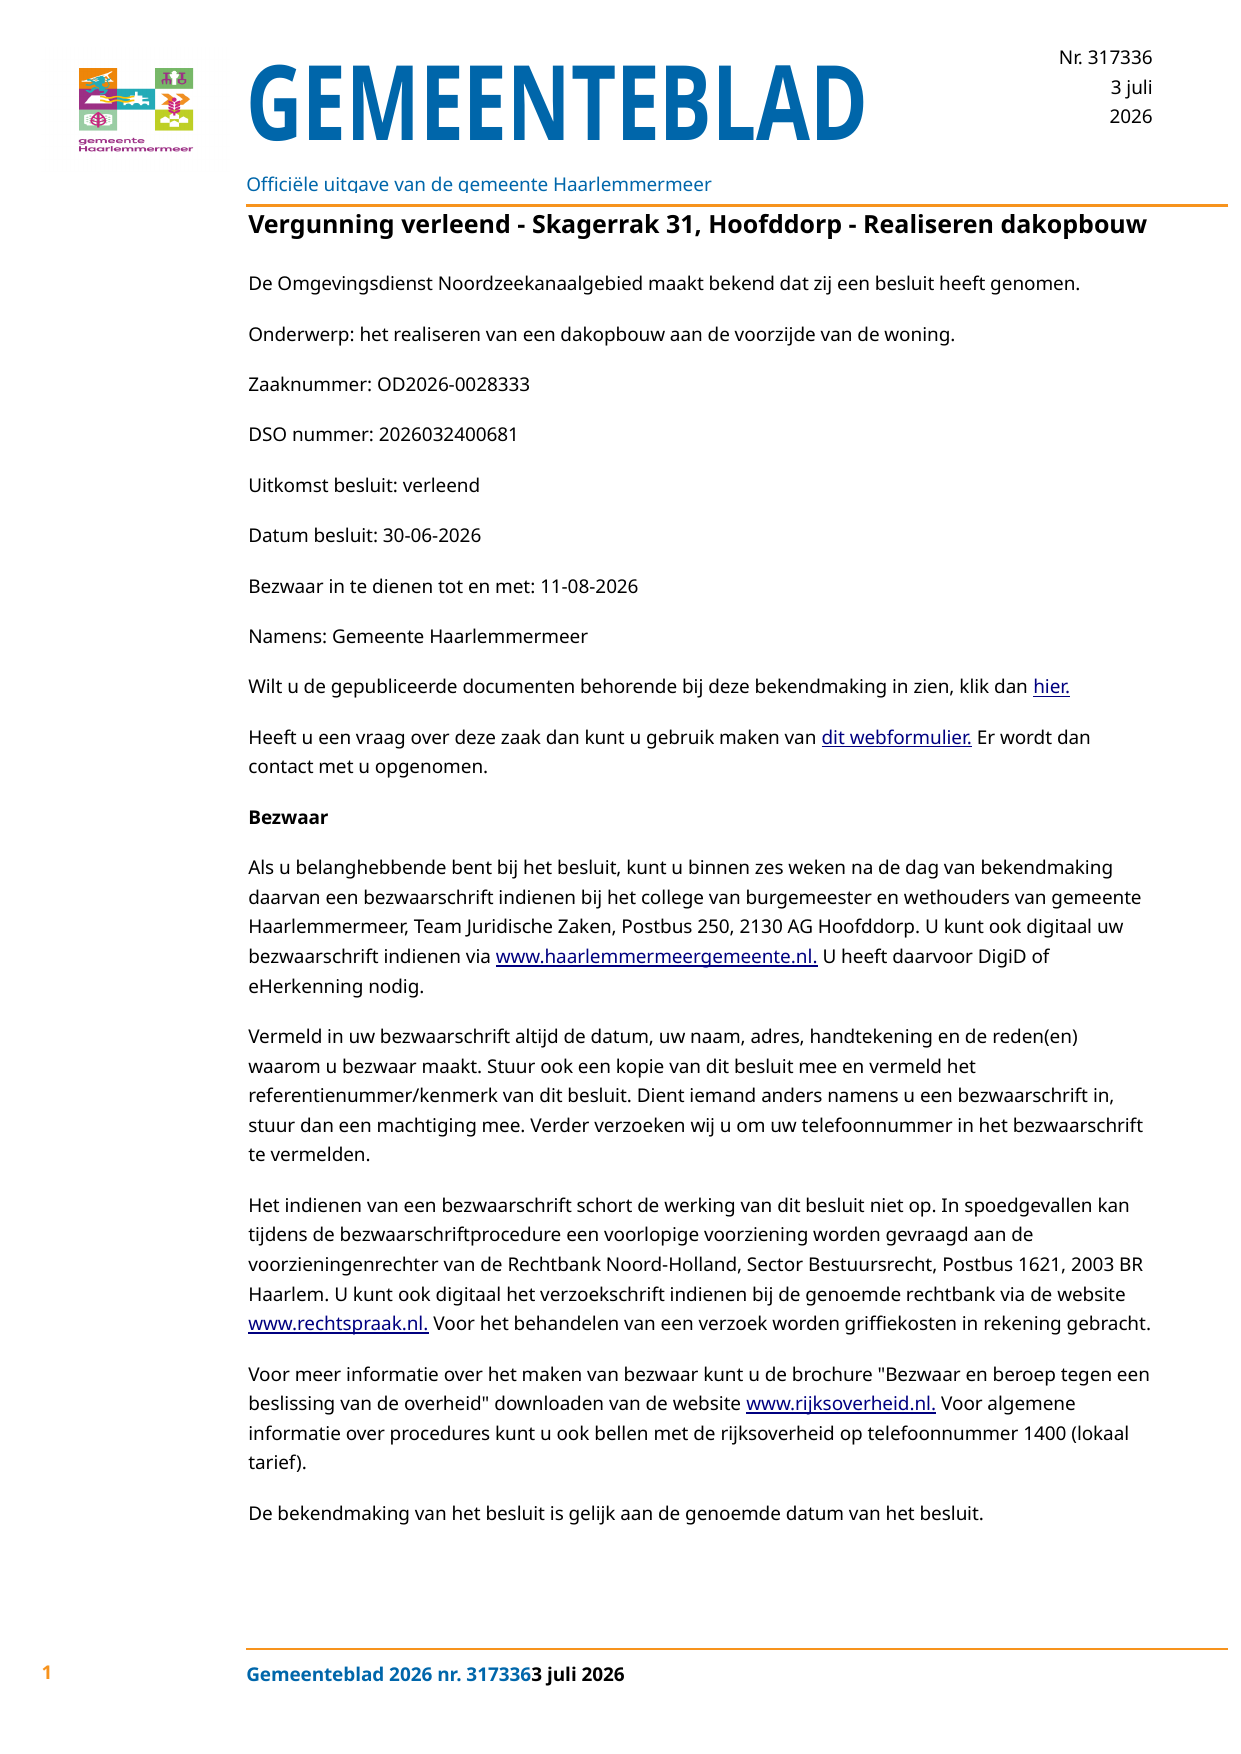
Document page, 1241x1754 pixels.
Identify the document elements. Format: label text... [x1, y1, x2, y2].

text Als u belanghebbende bent bij het besluit, kunt u binnen zes weken na de dag van bekendmaking daarvan een bezwaarschrift indienen bij het college van burgemeester en wethouders van gemeente Haarlemmermeer, Team Juridische Zaken, Postbus 250, 2130 AG Hoofddorp. U kunt ook digitaal uw bezwaarschrift indienen via www.haarlemmermeergemeente.nl. U heeft daarvoor DigiD of eHerkenning nodig. [248, 854, 1152, 998]
text Bezwaar in te dienen tot en met: 11-08-2026 [248, 573, 1152, 598]
text Bezwaar [248, 804, 1152, 830]
picture [41, 47, 231, 172]
text Voor meer informatie over het maken van bezwaar kunt u de brochure "Bezwaar en beroep tegen een beslissing van de overheid" downloaden van de website www.rijksoverheid.nl. Voor algemene informatie over procedures kunt u ook bellen met de rijksoverheid op telefoonnummer 1400 (lokaal tarief). [248, 1361, 1152, 1475]
text Uitkomst besluit: verleend [248, 472, 1152, 498]
text Vermeld in uw bezwaarschrift altijd de datum, uw naam, adres, handtekening en de reden(en) waarom u bezwaar maakt. Stuur ook een kopie van dit besluit mee en vermeld het referentienummer/kenmerk van dit besluit. Dient iemand anders namens u een bezwaarschrift in, stuur dan een machtiging mee. Verder verzoeken wij u om uw telefoonnummer in het bezwaarschrift te vermelden. [248, 1023, 1152, 1167]
text De bekendmaking van het besluit is gelijk aan de genoemde datum van het besluit. [248, 1500, 1152, 1526]
text Datum besluit: 30-06-2026 [248, 522, 1152, 548]
text Zaaknummer: OD2026-0028333 [248, 371, 1152, 397]
text Wilt u de gepubliceerde documenten behorende bij deze bekendmaking in zien, klik dan hier. [248, 674, 1152, 699]
text De Omgevingsdienst Noordzeekanaalgebied maakt bekend dat zij een besluit heeft genomen. [248, 270, 1152, 296]
text Het indienen van een bezwaarschrift schort de werking van dit besluit niet op. In spoedgevallen kan tijdens de bezwaarschriftprocedure een voorlopige voorziening worden gevraagd aan de voorzieningenrechter van de Rechtbank Noord-Holland, Sector Bestuursrecht, Postbus 1621, 2003 BR Haarlem. U kunt ook digitaal het verzoekschrift indienen bij de genoemde rechtbank via de website www.rechtspraak.nl. Voor het behandelen van een verzoek worden griffiekosten in rekening gebracht. [248, 1192, 1152, 1336]
text DSO nummer: 2026032400681 [248, 422, 1152, 447]
text Heeft u een vraag over deze zaak dan kunt u gebruik maken van dit webformulier. Er wordt dan contact met u opgenomen. [248, 724, 1152, 779]
text Vergunning verleend - Skagerrak 31, Hoofddorp - Realiseren dakopbouw [248, 207, 1152, 241]
text Namens: Gemeente Haarlemmermeer [248, 623, 1152, 649]
text Onderwerp: het realiseren van een dakopbouw aan de voorzijde van de woning. [248, 321, 1152, 346]
